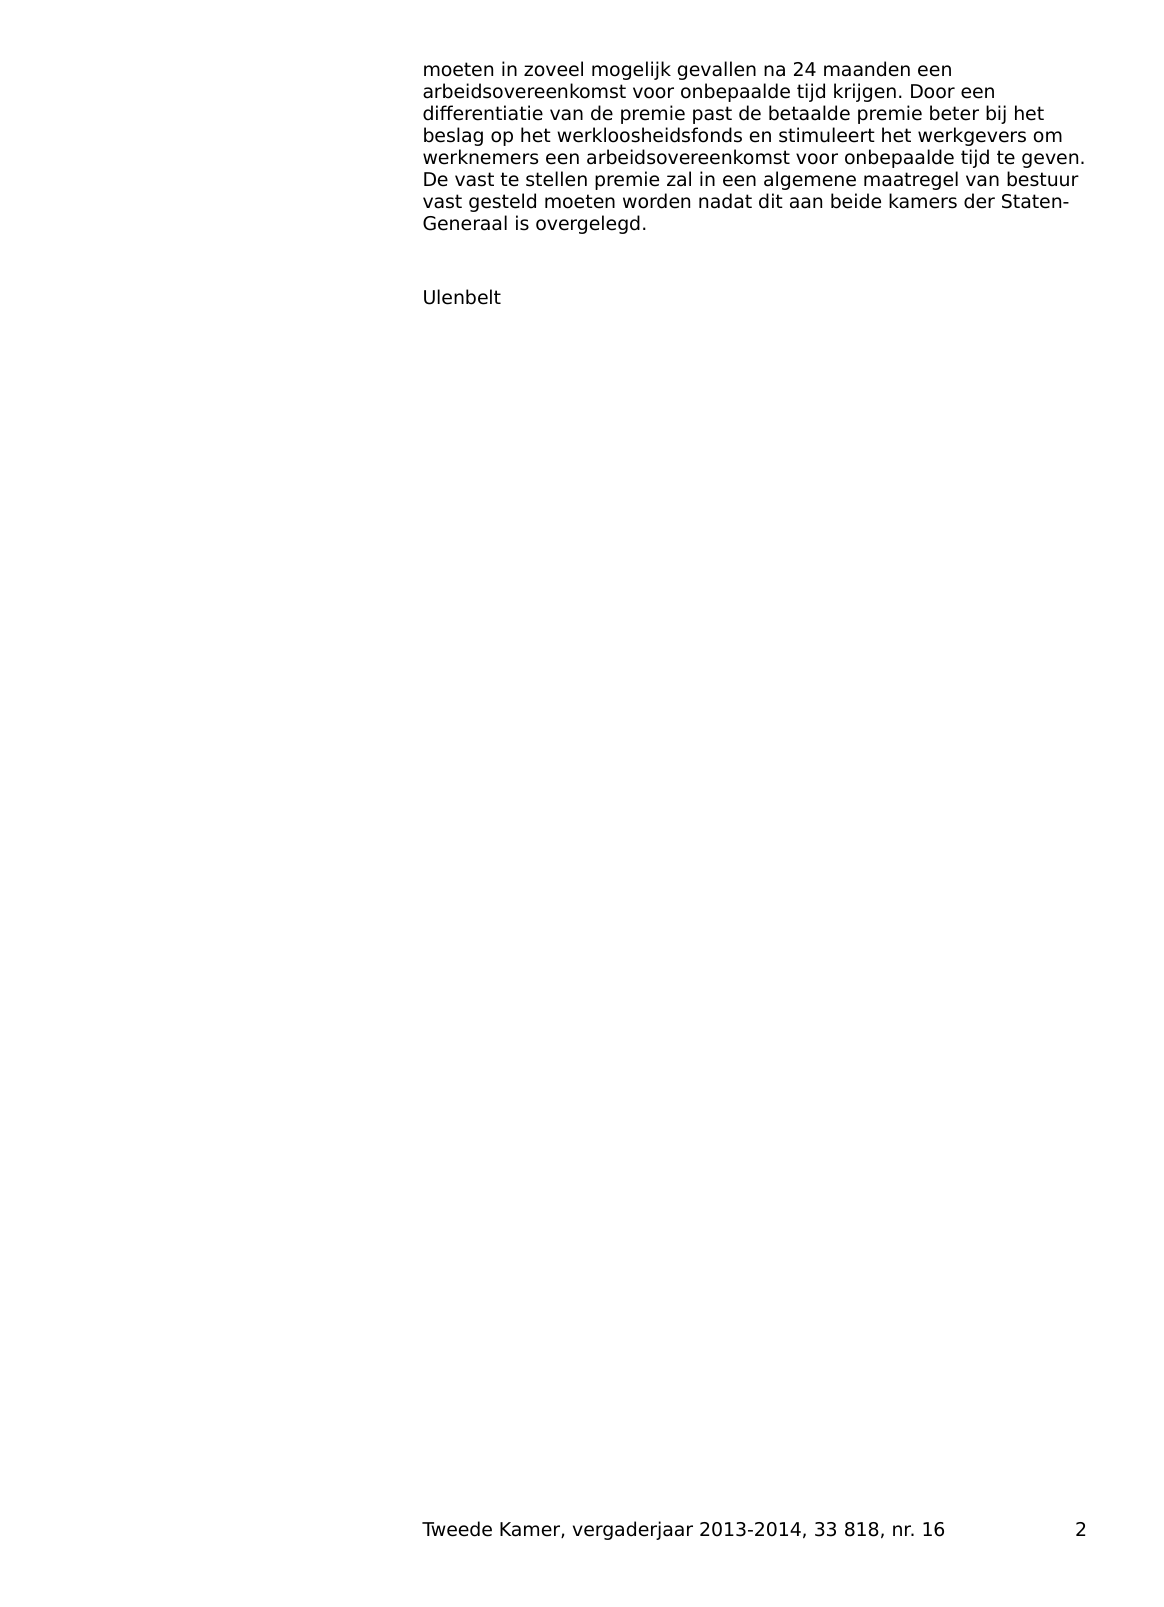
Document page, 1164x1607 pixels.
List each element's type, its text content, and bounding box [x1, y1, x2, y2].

text Ulenbelt [422, 265, 1087, 309]
text moeten in zoveel mogelijk gevallen na 24 maanden een arbeidsovereenkomst voor onbepaalde tijd krijgen. Door een differentiatie van de premie past de betaalde premie beter bij het beslag op het werkloosheidsfonds en stimuleert het werkgevers om werknemers een arbeidsovereenkomst voor onbepaalde tijd te geven. De vast te stellen premie zal in een algemene maatregel van bestuur vast gesteld moeten worden nadat dit aan beide kamers der Staten-Generaal is overgelegd. [422, 59, 1087, 235]
